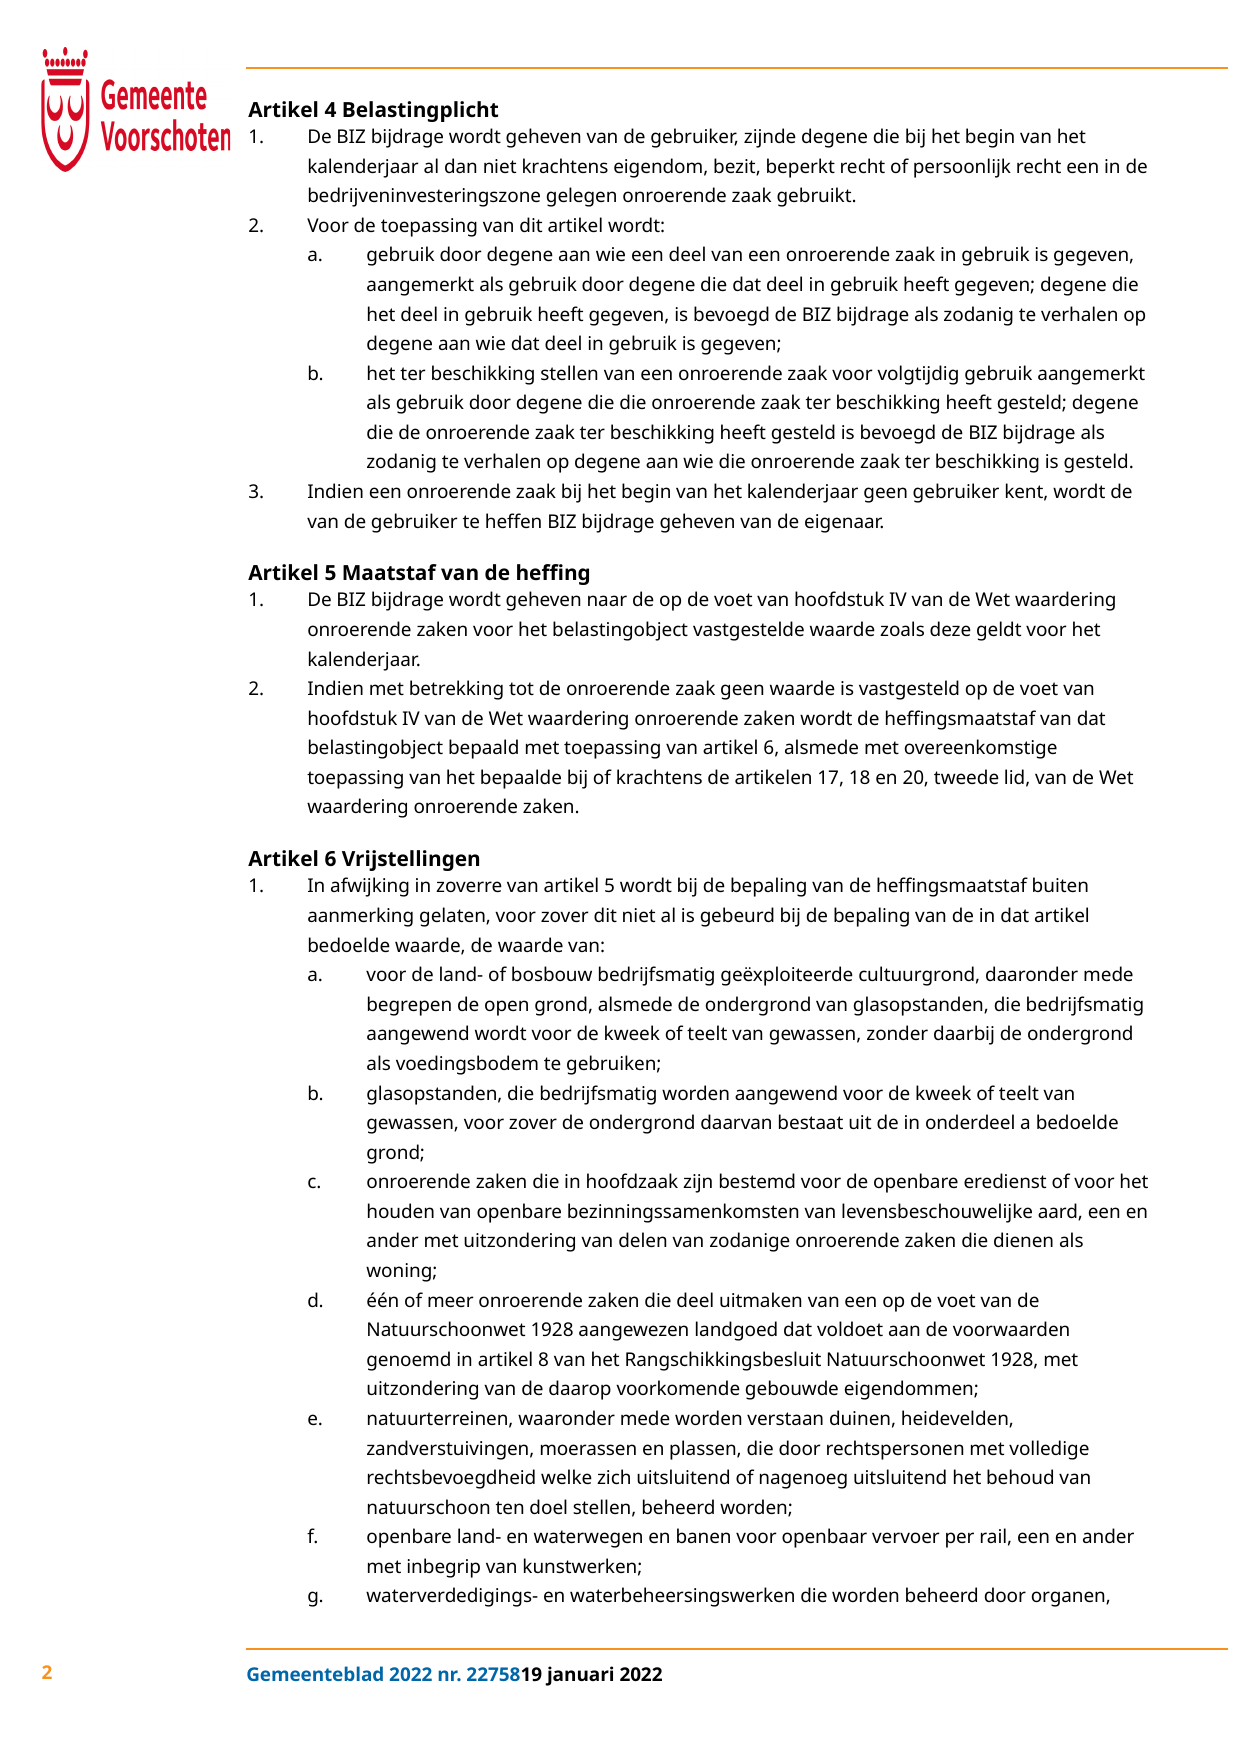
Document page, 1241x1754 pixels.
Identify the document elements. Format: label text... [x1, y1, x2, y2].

list waterverdedigings- en waterbeheersingswerken die worden beheerd door organen, [307, 1583, 1152, 1608]
list natuurterreinen, waaronder mede worden verstaan duinen, heidevelden, zandverstuivingen, moerassen en plassen, die door rechtspersonen met volledige rechtsbevoegdheid welke zich uitsluitend of nagenoeg uitsluitend het behoud van natuurschoon ten doel stellen, beheerd worden; [307, 1405, 1152, 1519]
list Voor de toepassing van dit artikel wordt: [248, 212, 1152, 238]
list De BIZ bijdrage wordt geheven naar de op de voet van hoofdstuk IV van de Wet waardering onroerende zaken voor het belastingobject vastgestelde waarde zoals deze geldt voor het kalenderjaar. [248, 587, 1152, 672]
list gebruik door degene aan wie een deel van een onroerende zaak in gebruik is gegeven, aangemerkt als gebruik door degene die dat deel in gebruik heeft gegeven; degene die het deel in gebruik heeft gegeven, is bevoegd de BIZ bijdrage als zodanig te verhalen op degene aan wie dat deel in gebruik is gegeven; [307, 242, 1152, 356]
list Indien een onroerende zaak bij het begin van het kalenderjaar geen gebruiker kent, wordt de van de gebruiker te heffen BIZ bijdrage geheven van de eigenaar. [248, 478, 1152, 533]
picture [41, 47, 231, 172]
list glasopstanden, die bedrijfsmatig worden aangewend voor de kweek of teelt van gewassen, voor zover de ondergrond daarvan bestaat uit de in onderdeel a bedoelde grond; [307, 1080, 1152, 1164]
list Indien met betrekking tot de onroerende zaak geen waarde is vastgesteld op de voet van hoofdstuk IV van de Wet waardering onroerende zaken wordt de heffingsmaatstaf van dat belastingobject bepaald met toepassing van artikel 6, alsmede met overeenkomstige toepassing van het bepaalde bij of krachtens de artikelen 17, 18 en 20, tweede lid, van de Wet waardering onroerende zaken. [248, 675, 1152, 819]
text Artikel 4 Belastingplicht [248, 95, 1152, 123]
text Artikel 6 Vrijstellingen [248, 844, 1152, 873]
list openbare land- en waterwegen en banen voor openbaar vervoer per rail, een en ander met inbegrip van kunstwerken; [307, 1523, 1152, 1579]
list De BIZ bijdrage wordt geheven van de gebruiker, zijnde degene die bij het begin van het kalenderjaar al dan niet krachtens eigendom, bezit, beperkt recht of persoonlijk recht een in de bedrijveninvesteringszone gelegen onroerende zaak gebruikt. [248, 123, 1152, 208]
list één of meer onroerende zaken die deel uitmaken van een op de voet van de Natuurschoonwet 1928 aangewezen landgoed dat voldoet aan de voorwaarden genoemd in artikel 8 van het Rangschikkingsbesluit Natuurschoonwet 1928, met uitzondering van de daarop voorkomende gebouwde eigendommen; [307, 1287, 1152, 1401]
list het ter beschikking stellen van een onroerende zaak voor volgtijdig gebruik aangemerkt als gebruik door degene die die onroerende zaak ter beschikking heeft gesteld; degene die de onroerende zaak ter beschikking heeft gesteld is bevoegd de BIZ bijdrage als zodanig te verhalen op degene aan wie die onroerende zaak ter beschikking is gesteld. [307, 360, 1152, 474]
list In afwijking in zoverre van artikel 5 wordt bij de bepaling van de heffingsmaatstaf buiten aanmerking gelaten, voor zover dit niet al is gebeurd bij de bepaling van de in dat artikel bedoelde waarde, de waarde van: [248, 873, 1152, 957]
list onroerende zaken die in hoofdzaak zijn bestemd voor de openbare eredienst of voor het houden van openbare bezinningssamenkomsten van levensbeschouwelijke aard, een en ander met uitzondering van delen van zodanige onroerende zaken die dienen als woning; [307, 1168, 1152, 1283]
list voor de land- of bosbouw bedrijfsmatig geëxploiteerde cultuurgrond, daaronder mede begrepen de open grond, alsmede de ondergrond van glasopstanden, die bedrijfsmatig aangewend wordt voor de kweek of teelt van gewassen, zonder daarbij de ondergrond als voedingsbodem te gebruiken; [307, 961, 1152, 1076]
text Artikel 5 Maatstaf van de heffing [248, 558, 1152, 587]
